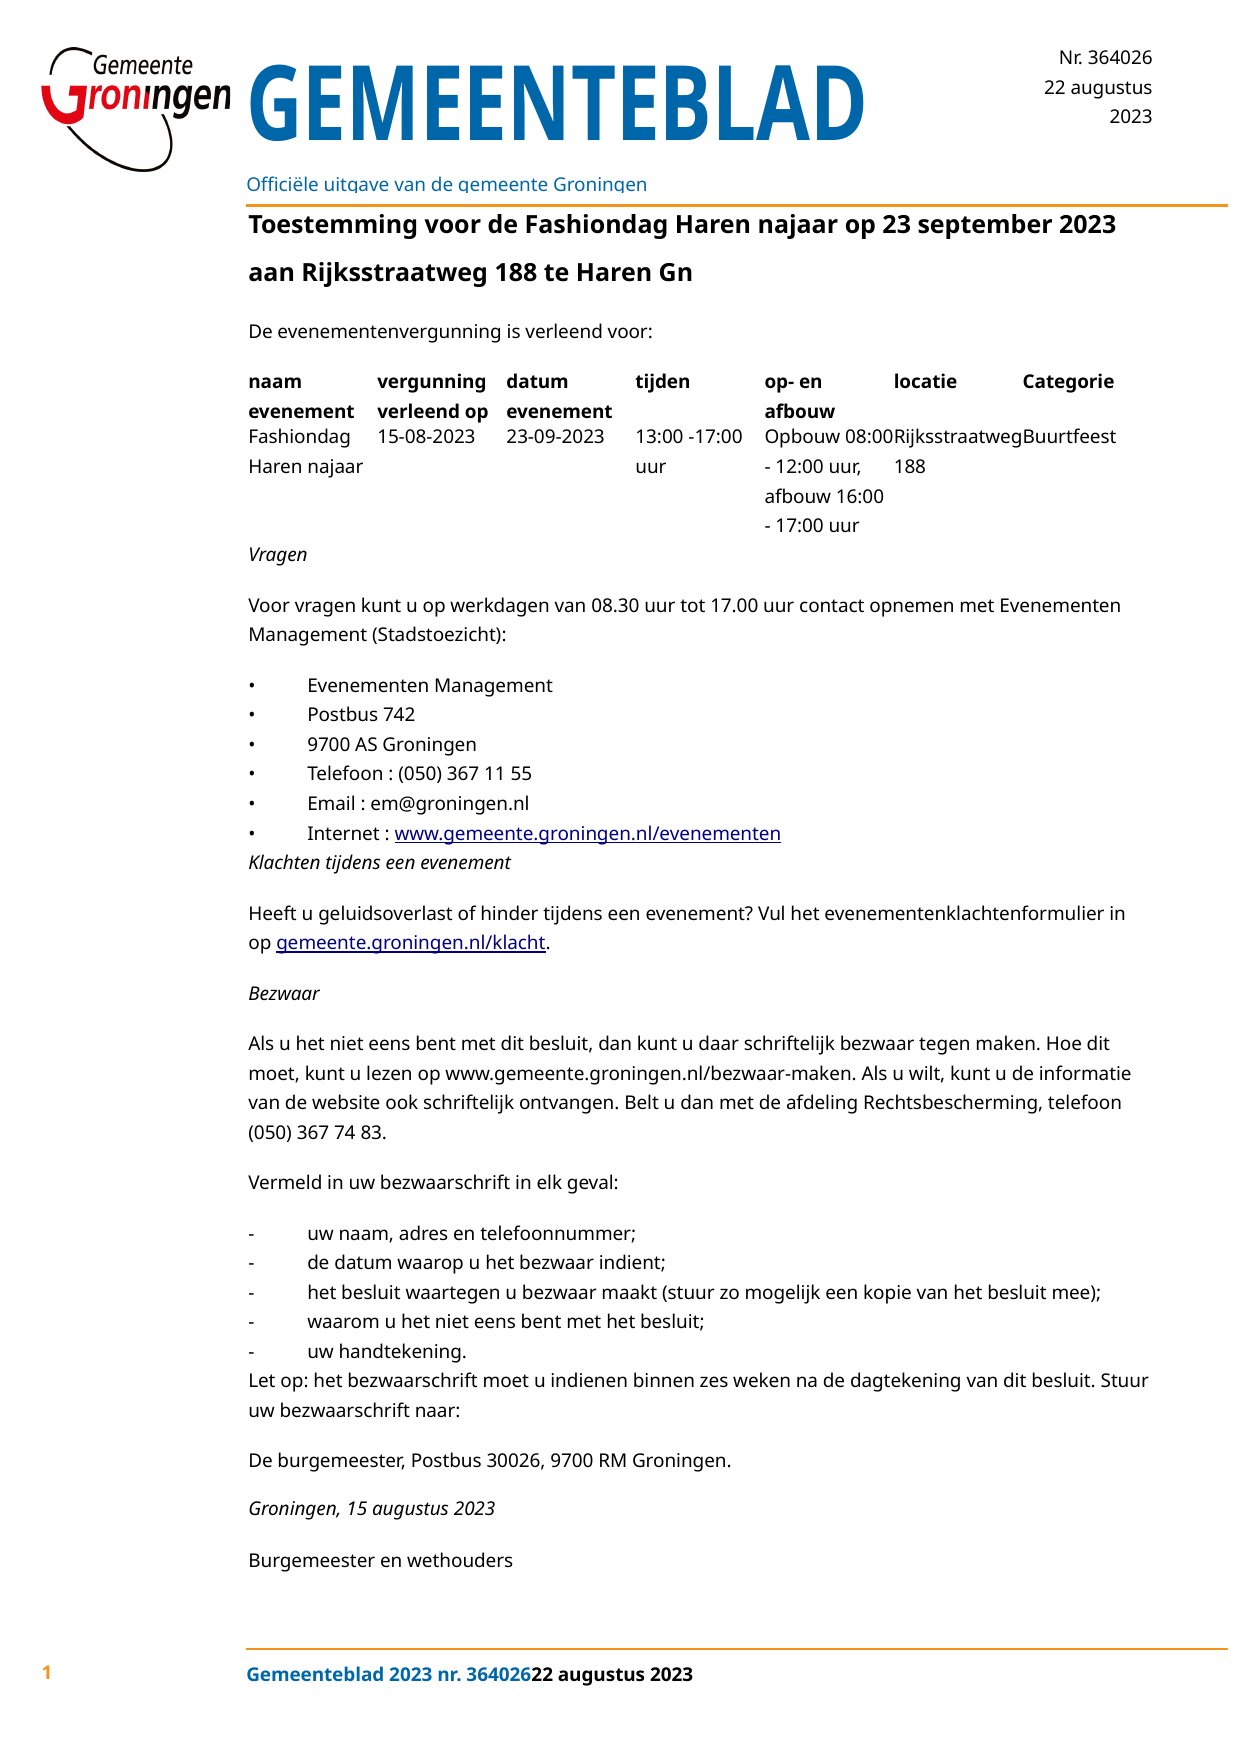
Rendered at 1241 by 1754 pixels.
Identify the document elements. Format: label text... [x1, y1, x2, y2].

list het besluit waartegen u bezwaar maakt (stuur zo mogelijk een kopie van het besluit mee); [248, 1279, 1152, 1305]
table_header locatie [894, 369, 1022, 424]
list uw handtekening. [248, 1338, 1152, 1364]
text Bezwaar [248, 980, 1152, 1006]
table_header tijden [635, 369, 764, 424]
table_header vergunning verleend op [377, 369, 506, 424]
table_header op- en afbouw [764, 369, 893, 424]
text Vragen [248, 541, 1152, 567]
list Postbus 742 [248, 701, 1152, 727]
list Evenementen Management [248, 672, 1152, 698]
list 9700 AS Groningen [248, 731, 1152, 757]
list Internet : www.gemeente.groningen.nl/evenementen [248, 820, 1152, 846]
list de datum waarop u het bezwaar indient; [248, 1249, 1152, 1275]
table_cell 23-09-2023 [506, 424, 635, 538]
table_cell 15-08-2023 [377, 424, 506, 538]
list Email : em@groningen.nl [248, 790, 1152, 816]
table_cell Fashiondag Haren najaar [248, 424, 377, 538]
table_header Categorie [1023, 369, 1152, 424]
text Toestemming voor de Fashiondag Haren najaar op 23 september 2023 aan Rijksstraatweg 188 te Haren Gn [248, 207, 1152, 288]
text Heeft u geluidsoverlast of hinder tijdens een evenement? Vul het evenementenklachtenformulier in op gemeente.groningen.nl/klacht. [248, 900, 1152, 955]
table_cell 13:00 -17:00 uur [635, 424, 764, 538]
text Klachten tijdens een evenement [248, 849, 1152, 875]
picture [41, 47, 231, 172]
table_cell Buurtfeest [1023, 424, 1152, 538]
text Let op: het bezwaarschrift moet u indienen binnen zes weken na de dagtekening van dit besluit. Stuur uw bezwaarschrift naar: [248, 1368, 1152, 1423]
list uw naam, adres en telefoonnummer; [248, 1220, 1152, 1246]
list waarom u het niet eens bent met het besluit; [248, 1308, 1152, 1334]
text Groningen, 15 augustus 2023 [248, 1496, 1152, 1521]
text De evenementenvergunning is verleend voor: [248, 318, 1152, 344]
text Als u het niet eens bent met dit besluit, dan kunt u daar schriftelijk bezwaar tegen maken. Hoe dit moet, kunt u lezen op www.gemeente.groningen.nl/bezwaar-maken. Als u wilt, kunt u de informatie van de website ook schriftelijk ontvangen. Belt u dan met de afdeling Rechtsbescherming, telefoon (050) 367 74 83. [248, 1030, 1152, 1145]
text Voor vragen kunt u op werkdagen van 08.30 uur tot 17.00 uur contact opnemen met Evenementen Management (Stadstoezicht): [248, 592, 1152, 647]
text De burgemeester, Postbus 30026, 9700 RM Groningen. [248, 1448, 1152, 1473]
text Burgemeester en wethouders [248, 1547, 1152, 1573]
table_cell Rijksstraatweg 188 [894, 424, 1022, 538]
table_header naam evenement [248, 369, 377, 424]
table_cell Opbouw 08:00 - 12:00 uur, afbouw 16:00 - 17:00 uur [764, 424, 893, 538]
text Vermeld in uw bezwaarschrift in elk geval: [248, 1169, 1152, 1195]
list Telefoon : (050) 367 11 55 [248, 761, 1152, 786]
table_header datum evenement [506, 369, 635, 424]
